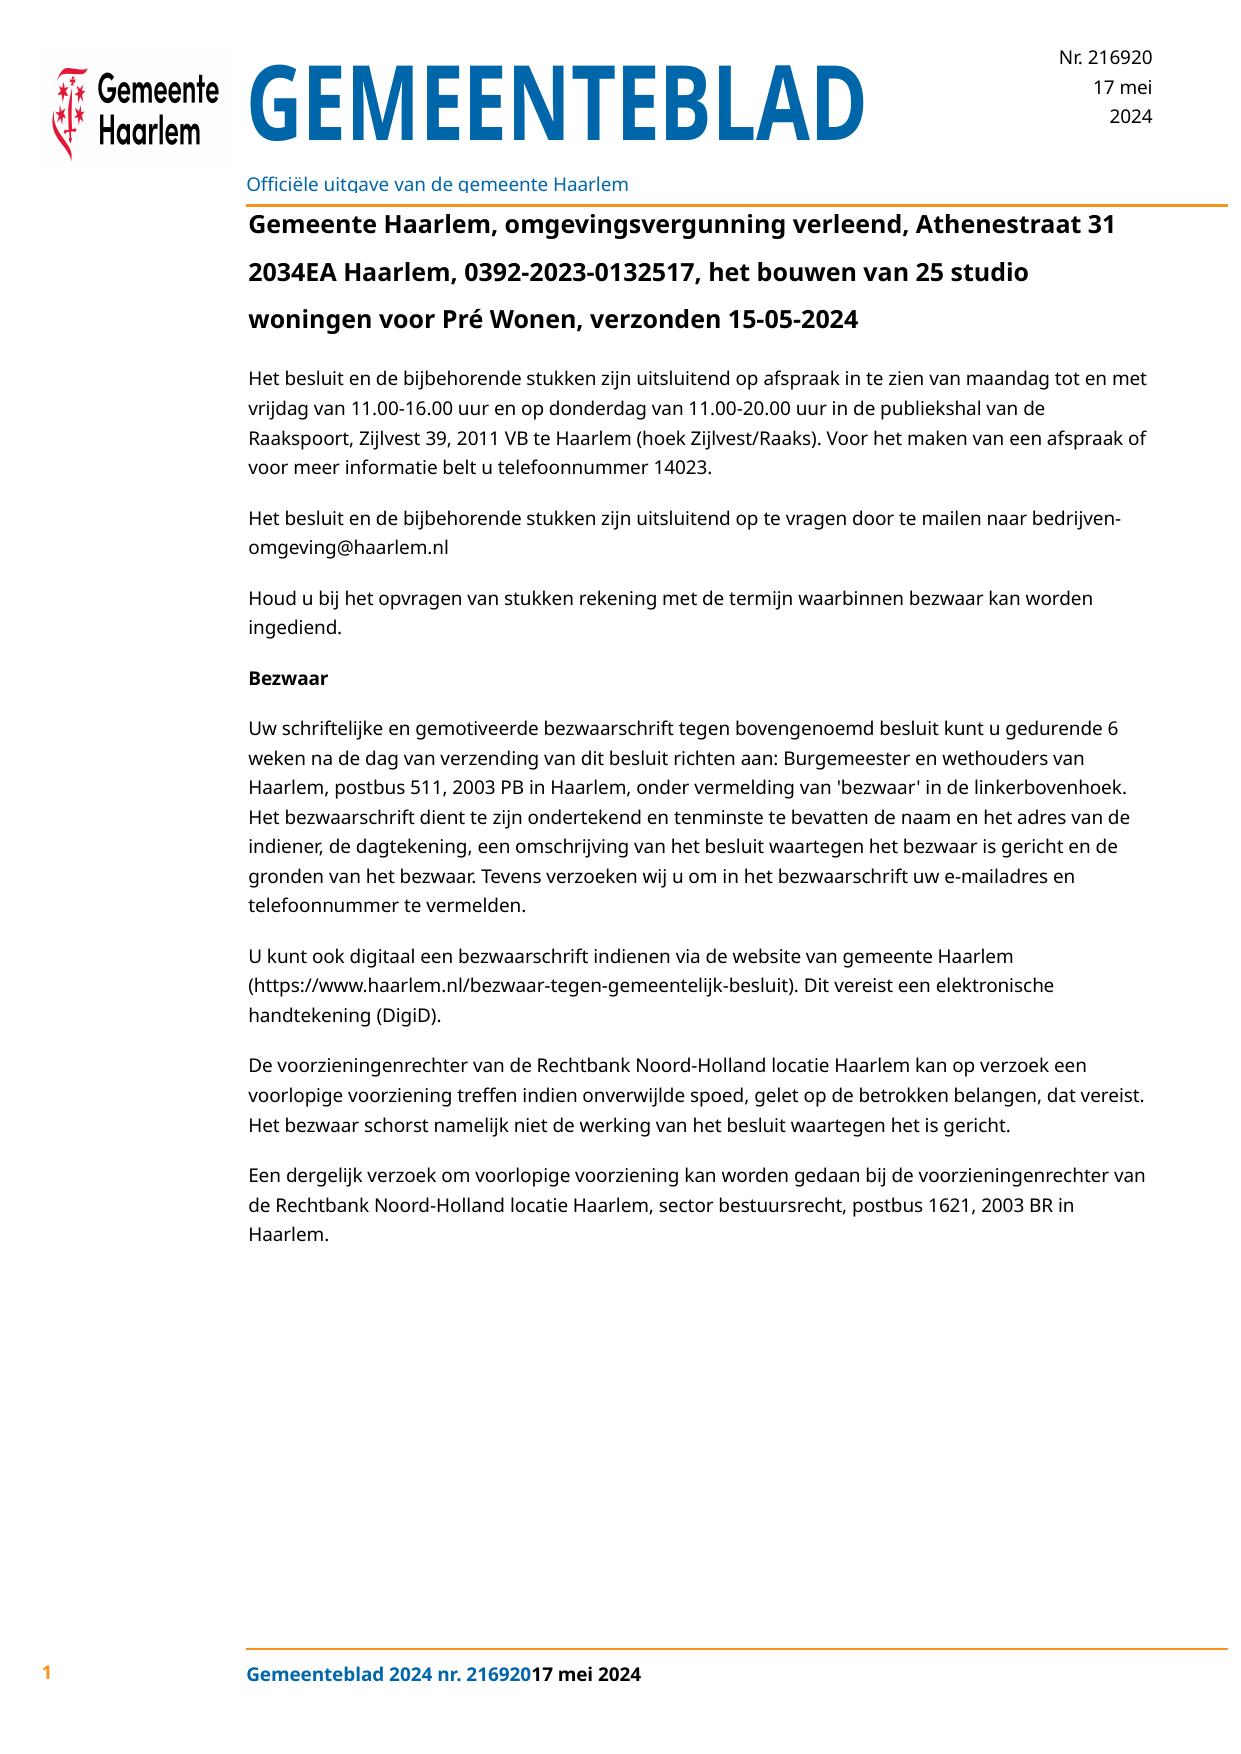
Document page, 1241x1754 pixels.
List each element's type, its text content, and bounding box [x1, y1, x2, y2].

text Bezwaar [248, 665, 1152, 690]
text De voorzieningenrechter van de Rechtbank Noord-Holland locatie Haarlem kan op verzoek een voorlopige voorziening treffen indien onverwijlde spoed, gelet op de betrokken belangen, dat vereist. Het bezwaar schorst namelijk niet de werking van het besluit waartegen het is gericht. [248, 1053, 1152, 1137]
text Uw schriftelijke en gemotiveerde bezwaarschrift tegen bovengenoemd besluit kunt u gedurende 6 weken na de dag van verzending van dit besluit richten aan: Burgemeester en wethouders van Haarlem, postbus 511, 2003 PB in Haarlem, onder vermelding van 'bezwaar' in de linkerbovenhoek. Het bezwaarschrift dient te zijn ondertekend en tenminste te bevatten de naam en het adres van de indiener, de dagtekening, een omschrijving van het besluit waartegen het bezwaar is gericht en de gronden van het bezwaar. Tevens verzoeken wij u om in het bezwaarschrift uw e-mailadres en telefoonnummer te vermelden. [248, 715, 1152, 918]
picture [41, 47, 231, 172]
text Houd u bij het opvragen van stukken rekening met de termijn waarbinnen bezwaar kan worden ingediend. [248, 585, 1152, 640]
text Het besluit en de bijbehorende stukken zijn uitsluitend op afspraak in te zien van maandag tot en met vrijdag van 11.00-16.00 uur en op donderdag van 11.00-20.00 uur in de publiekshal van de Raakspoort, Zijlvest 39, 2011 VB te Haarlem (hoek Zijlvest/Raaks). Voor het maken van een afspraak of voor meer informatie belt u telefoonnummer 14023. [248, 366, 1152, 480]
text Een dergelijk verzoek om voorlopige voorziening kan worden gedaan bij de voorzieningenrechter van de Rechtbank Noord-Holland locatie Haarlem, sector bestuursrecht, postbus 1621, 2003 BR in Haarlem. [248, 1162, 1152, 1247]
text U kunt ook digitaal een bezwaarschrift indienen via de website van gemeente Haarlem (https://www.haarlem.nl/bezwaar-tegen-gemeentelijk-besluit). Dit vereist een elektronische handtekening (DigiD). [248, 943, 1152, 1028]
text Het besluit en de bijbehorende stukken zijn uitsluitend op te vragen door te mailen naar bedrijven-omgeving@haarlem.nl [248, 505, 1152, 560]
text Gemeente Haarlem, omgevingsvergunning verleend, Athenestraat 31 2034EA Haarlem, 0392-2023-0132517, het bouwen van 25 studio woningen voor Pré Wonen, verzonden 15-05-2024 [248, 207, 1152, 336]
